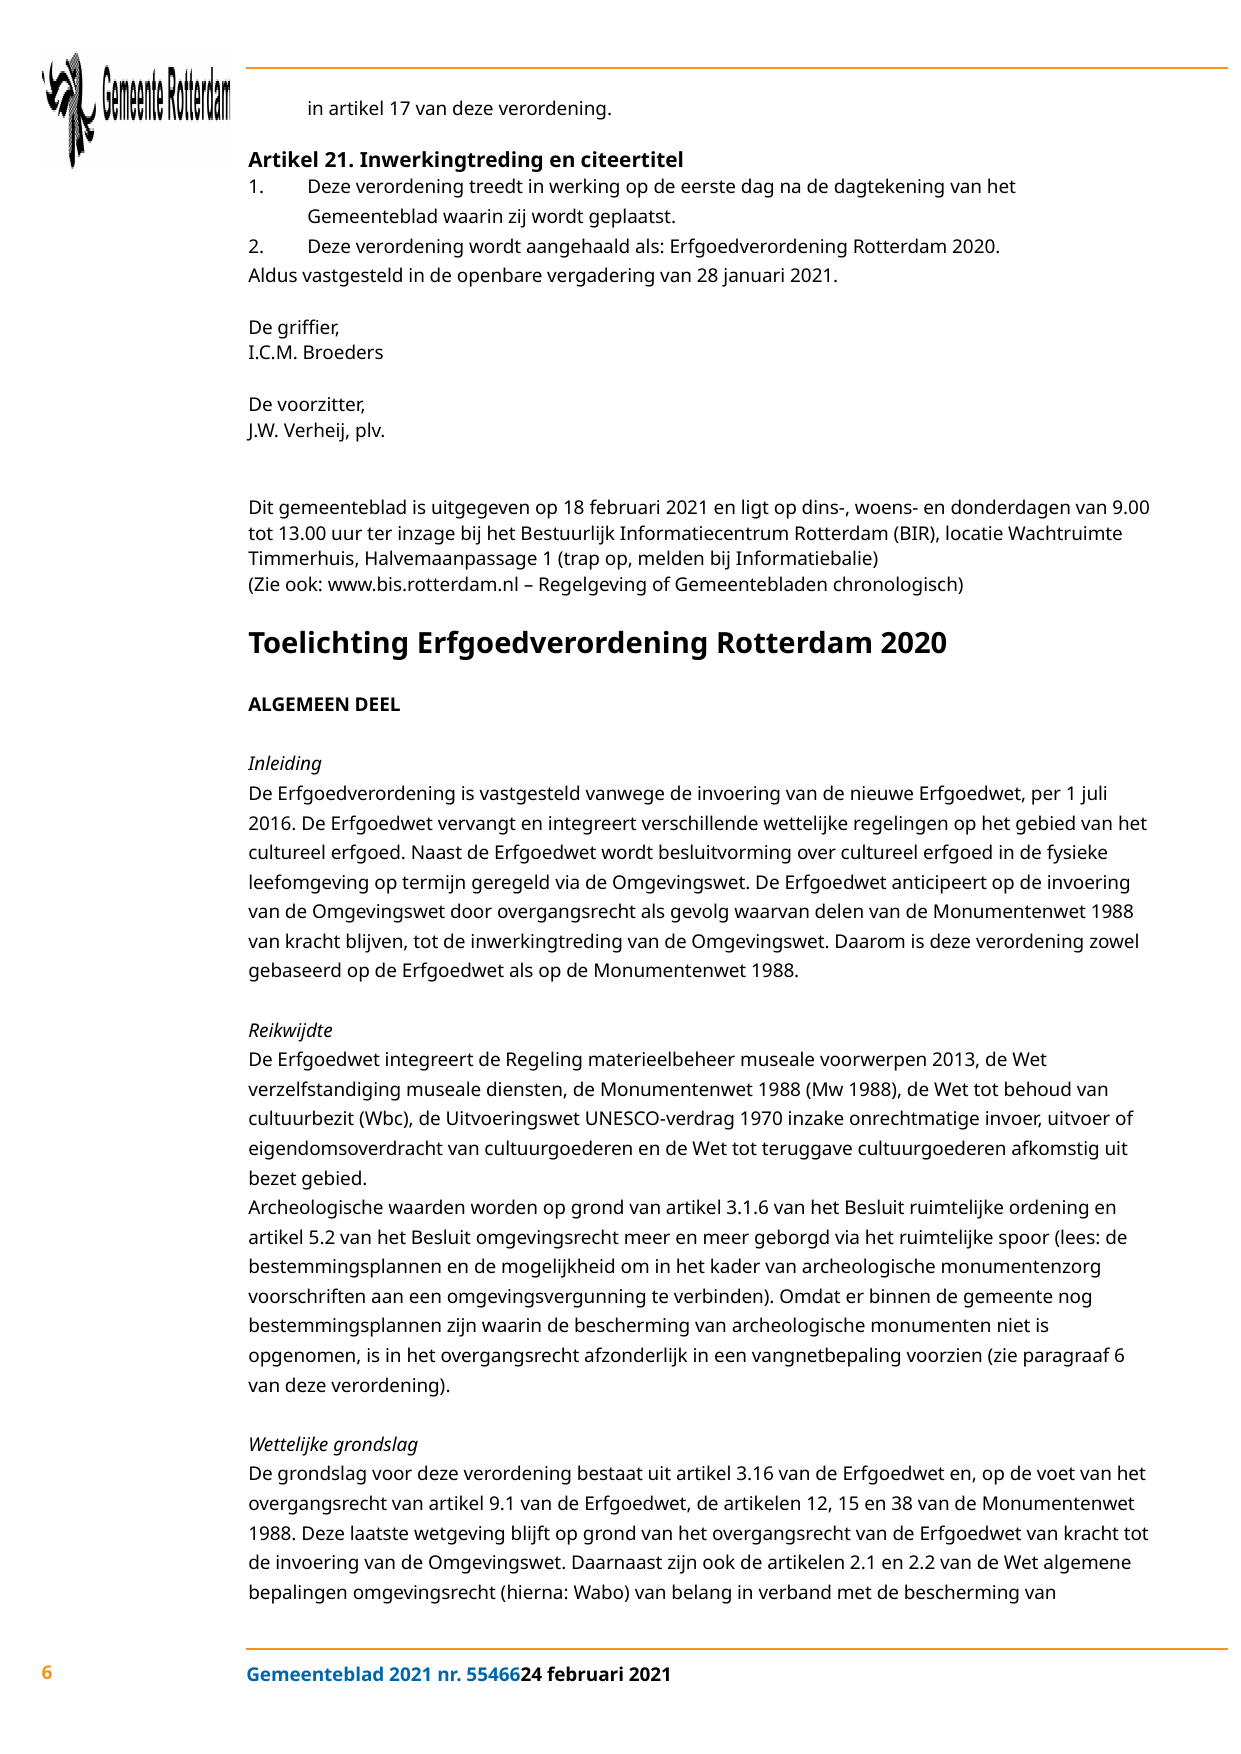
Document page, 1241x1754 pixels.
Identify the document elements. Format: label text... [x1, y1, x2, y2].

list in artikel 17 van deze verordening. [248, 95, 1152, 121]
picture [41, 47, 231, 172]
list Deze verordening treedt in werking op de eerste dag na de dagtekening van het Gemeenteblad waarin zij wordt geplaatst. [248, 174, 1152, 229]
text Reikwijdte [248, 1017, 1152, 1043]
text De Erfgoedwet integreert de Regeling materieelbeheer museale voorwerpen 2013, de Wet verzelfstandiging museale diensten, de Monumentenwet 1988 (Mw 1988), de Wet tot behoud van cultuurbezit (Wbc), de Uitvoeringswet UNESCO-verdrag 1970 inzake onrechtmatige invoer, uitvoer of eigendomsoverdracht van cultuurgoederen en de Wet tot teruggave cultuurgoederen afkomstig uit bezet gebied. [248, 1046, 1152, 1191]
text ALGEMEEN DEEL [248, 691, 1152, 717]
text Artikel 21. Inwerkingtreding en citeertitel [248, 145, 1152, 174]
text Aldus vastgesteld in de openbare vergadering van 28 januari 2021. [248, 262, 1152, 288]
text Wettelijke grondslag [248, 1431, 1152, 1457]
text Toelichting Erfgoedverordening Rotterdam 2020 [248, 623, 1152, 662]
text De voorzitter, [248, 391, 1152, 417]
text De grondslag voor deze verordening bestaat uit artikel 3.16 van de Erfgoedwet en, op de voet van het overgangsrecht van artikel 9.1 van de Erfgoedwet, de artikelen 12, 15 en 38 van de Monumentenwet 1988. Deze laatste wetgeving blijft op grond van het overgangsrecht van de Erfgoedwet van kracht tot de invoering van de Omgevingswet. Daarnaast zijn ook de artikelen 2.1 en 2.2 van de Wet algemene bepalingen omgevingsrecht (hierna: Wabo) van belang in verband met de bescherming van [248, 1461, 1152, 1605]
text De Erfgoedverordening is vastgesteld vanwege de invoering van de nieuwe Erfgoedwet, per 1 juli 2016. De Erfgoedwet vervangt en integreert verschillende wettelijke regelingen op het gebied van het cultureel erfgoed. Naast de Erfgoedwet wordt besluitvorming over cultureel erfgoed in de fysieke leefomgeving op termijn geregeld via de Omgevingswet. De Erfgoedwet anticipeert op de invoering van de Omgevingswet door overgangsrecht als gevolg waarvan delen van de Monumentenwet 1988 van kracht blijven, tot de inwerkingtreding van de Omgevingswet. Daarom is deze verordening zowel gebaseerd op de Erfgoedwet als op de Monumentenwet 1988. [248, 780, 1152, 983]
text De griffier, [248, 314, 1152, 339]
text (Zie ook: www.bis.rotterdam.nl – Regelgeving of Gemeentebladen chronologisch) [248, 571, 1152, 597]
text Archeologische waarden worden op grond van artikel 3.1.6 van het Besluit ruimtelijke ordening en artikel 5.2 van het Besluit omgevingsrecht meer en meer geborgd via het ruimtelijke spoor (lees: de bestemmingsplannen en de mogelijkheid om in het kader van archeologische monumentenzorg voorschriften aan een omgevingsvergunning te verbinden). Omdat er binnen de gemeente nog bestemmingsplannen zijn waarin de bescherming van archeologische monumenten niet is opgenomen, is in het overgangsrecht afzonderlijk in een vangnetbepaling voorzien (zie paragraaf 6 van deze verordening). [248, 1194, 1152, 1398]
text J.W. Verheij, plv. [248, 417, 1152, 442]
list Deze verordening wordt aangehaald als: Erfgoedverordening Rotterdam 2020. [248, 233, 1152, 258]
text Inleiding [248, 751, 1152, 776]
text Dit gemeenteblad is uitgegeven op 18 februari 2021 en ligt op dins-, woens- en donderdagen van 9.00 tot 13.00 uur ter inzage bij het Bestuurlijk Informatiecentrum Rotterdam (BIR), locatie Wachtruimte Timmerhuis, Halvemaanpassage 1 (trap op, melden bij Informatiebalie) [248, 494, 1152, 571]
text I.C.M. Broeders [248, 339, 1152, 365]
